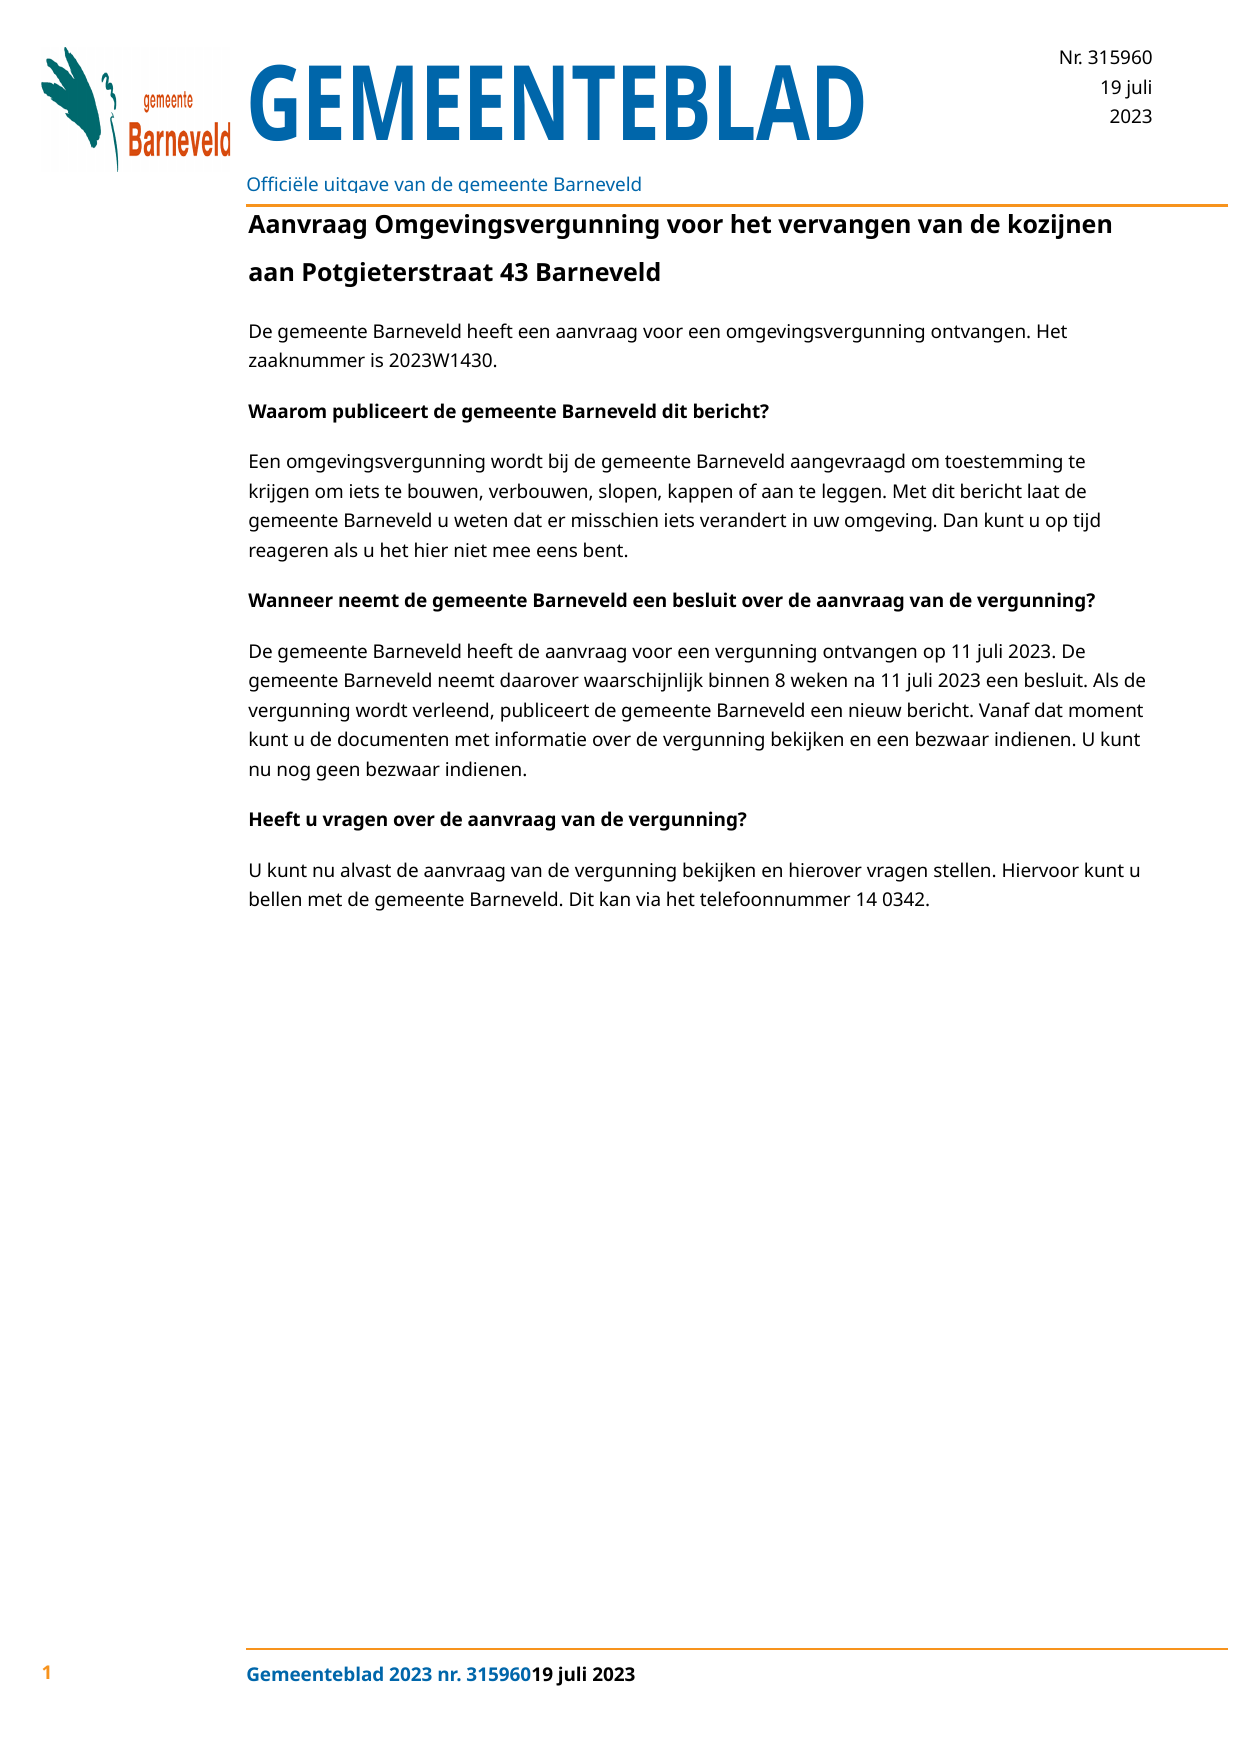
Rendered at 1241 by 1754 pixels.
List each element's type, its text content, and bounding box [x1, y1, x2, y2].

text Aanvraag Omgevingsvergunning voor het vervangen van de kozijnen aan Potgieterstraat 43 Barneveld [248, 207, 1152, 288]
text Wanneer neemt de gemeente Barneveld een besluit over de aanvraag van de vergunning? [248, 587, 1152, 613]
text Een omgevingsvergunning wordt bij de gemeente Barneveld aangevraagd om toestemming te krijgen om iets te bouwen, verbouwen, slopen, kappen of aan te leggen. Met dit bericht laat de gemeente Barneveld u weten dat er misschien iets verandert in uw omgeving. Dan kunt u op tijd reageren als u het hier niet mee eens bent. [248, 448, 1152, 563]
text U kunt nu alvast de aanvraag van de vergunning bekijken en hierover vragen stellen. Hiervoor kunt u bellen met de gemeente Barneveld. Dit kan via het telefoonnummer 14 0342. [248, 857, 1152, 912]
picture [41, 47, 231, 172]
text De gemeente Barneveld heeft de aanvraag voor een vergunning ontvangen op 11 juli 2023. De gemeente Barneveld neemt daarover waarschijnlijk binnen 8 weken na 11 juli 2023 een besluit. Als de vergunning wordt verleend, publiceert de gemeente Barneveld een nieuw bericht. Vanaf dat moment kunt u de documenten met informatie over de vergunning bekijken en een bezwaar indienen. U kunt nu nog geen bezwaar indienen. [248, 638, 1152, 782]
text Heeft u vragen over de aanvraag van de vergunning? [248, 807, 1152, 832]
text De gemeente Barneveld heeft een aanvraag voor een omgevingsvergunning ontvangen. Het zaaknummer is 2023W1430. [248, 318, 1152, 373]
text Waarom publiceert de gemeente Barneveld dit bericht? [248, 398, 1152, 424]
